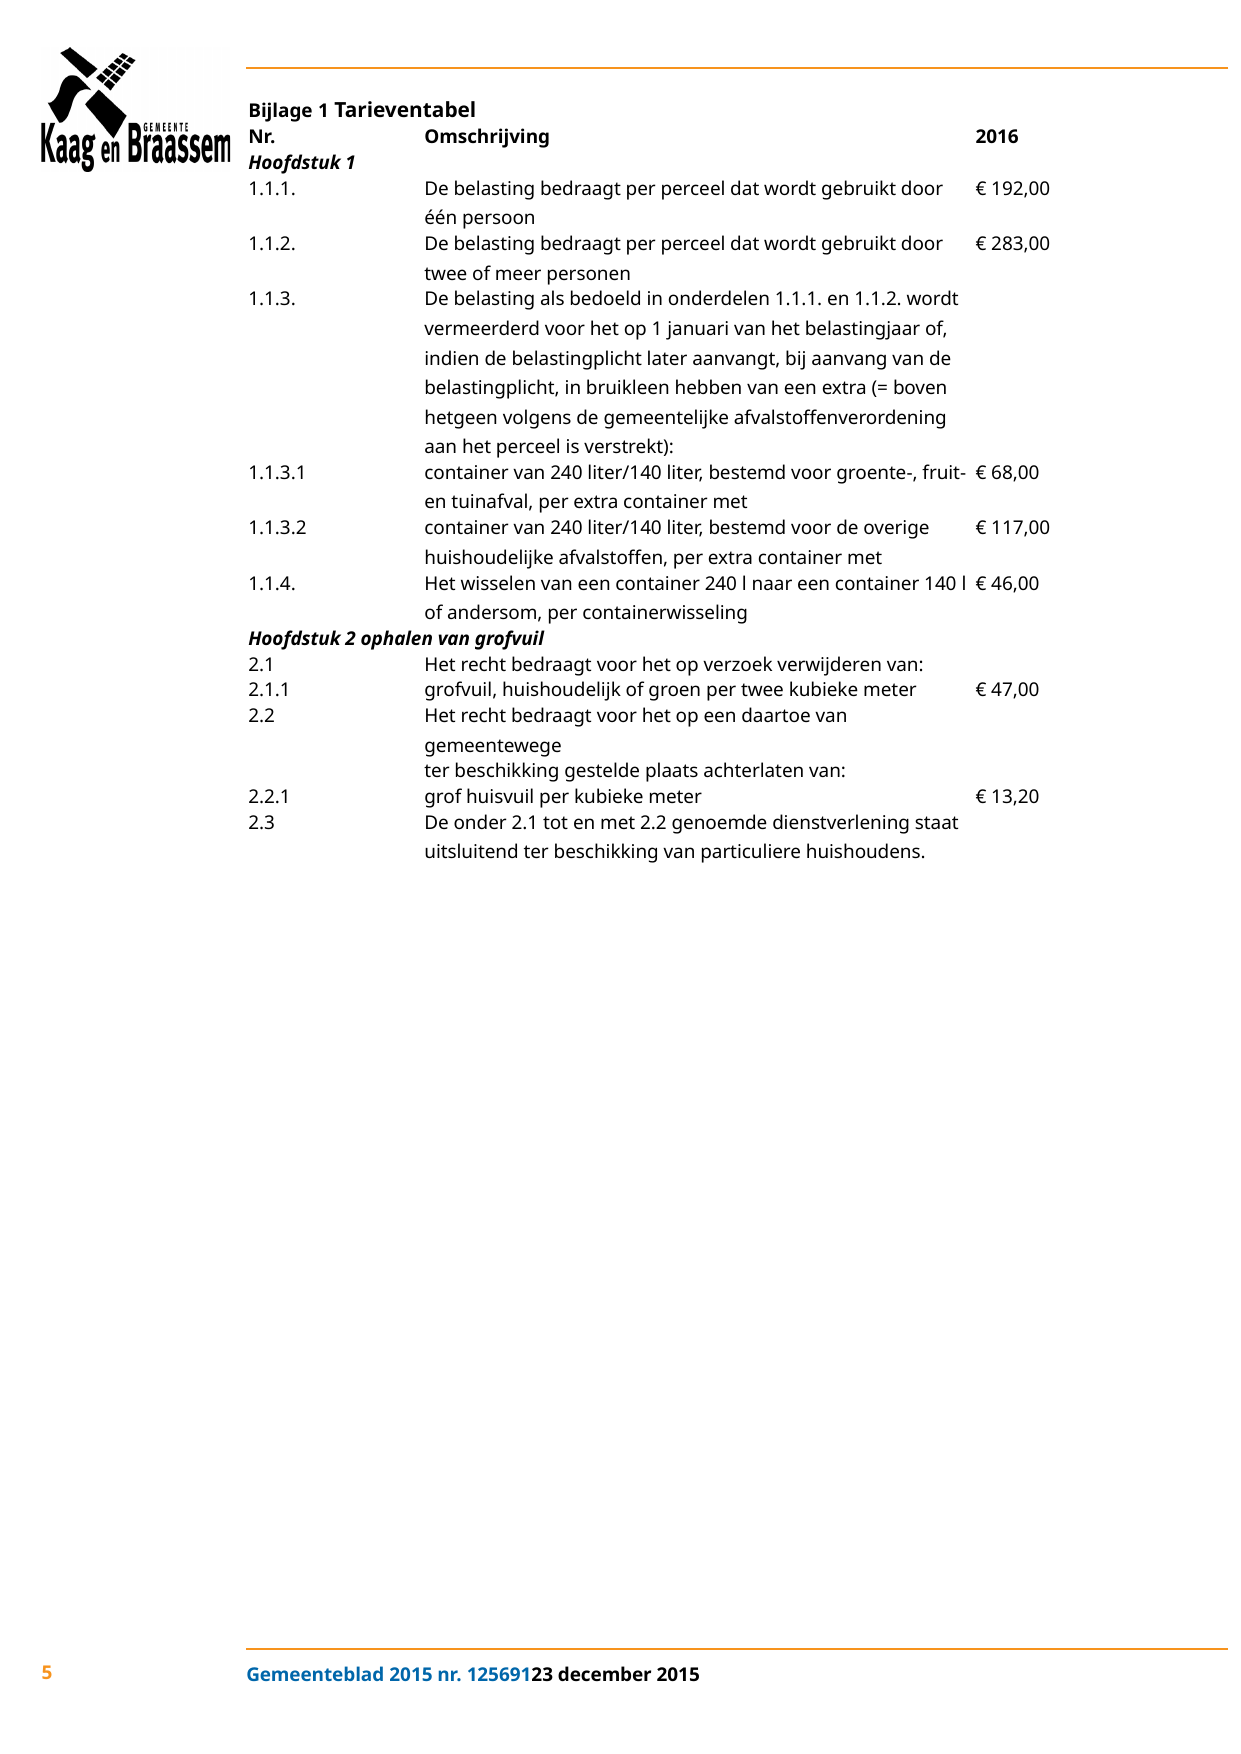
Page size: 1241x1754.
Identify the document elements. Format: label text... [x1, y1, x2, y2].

table_cell 2.1 [248, 651, 424, 677]
table_cell grof huisvuil per kubieke meter [424, 783, 975, 809]
table_cell De belasting bedraagt per perceel dat wordt gebruikt door twee of meer personen [424, 230, 975, 286]
table_cell 2.3 [248, 809, 424, 864]
table_cell € 192,00 [975, 175, 1152, 230]
table_cell € 117,00 [975, 515, 1152, 570]
text Bijlage 1 Tarieventabel [248, 95, 1152, 123]
table_cell 2.2.1 [248, 783, 424, 809]
table_cell Het wisselen van een container 240 l naar een container 140 l of andersom, per containerwisseling [424, 570, 975, 625]
table_header Omschrijving [424, 124, 975, 149]
table_cell container van 240 liter/140 liter, bestemd voor groente-, fruit- en tuinafval, per extra container met [424, 459, 975, 514]
table_cell € 47,00 [975, 677, 1152, 702]
table_header 2016 [975, 124, 1152, 149]
table_cell De belasting bedraagt per perceel dat wordt gebruikt door één persoon [424, 175, 975, 230]
table_cell € 46,00 [975, 570, 1152, 625]
table_cell De belasting als bedoeld in onderdelen 1.1.1. en 1.1.2. wordt vermeerderd voor het op 1 januari van het belastingjaar of, indien de belastingplicht later aanvangt, bij aanvang van de belastingplicht, in bruikleen hebben van een extra (= boven hetgeen volgens de gemeentelijke afvalstoffenverordening aan het perceel is verstrekt): [424, 286, 975, 459]
table_cell [975, 758, 1152, 783]
table_cell [975, 286, 1152, 459]
table_cell [975, 702, 1152, 758]
table_cell container van 240 liter/140 liter, bestemd voor de overige huishoudelijke afvalstoffen, per extra container met [424, 515, 975, 570]
table_cell 1.1.1. [248, 175, 424, 230]
table_cell 1.1.3. [248, 286, 424, 459]
table_cell 1.1.2. [248, 230, 424, 286]
picture [41, 47, 231, 172]
table_cell € 283,00 [975, 230, 1152, 286]
table_cell Het recht bedraagt voor het op verzoek verwijderen van: [424, 651, 975, 677]
table_cell € 68,00 [975, 459, 1152, 514]
table_cell € 13,20 [975, 783, 1152, 809]
table_cell [975, 809, 1152, 864]
table_cell [975, 651, 1152, 677]
table_cell 1.1.3.2 [248, 515, 424, 570]
table_cell [248, 758, 424, 783]
table_cell ter beschikking gestelde plaats achterlaten van: [424, 758, 975, 783]
table_header Nr. [248, 124, 424, 149]
table_cell 2.1.1 [248, 677, 424, 702]
table_cell 1.1.4. [248, 570, 424, 625]
table_cell 2.2 [248, 702, 424, 758]
table_cell Hoofdstuk 1 [248, 149, 1152, 175]
table_cell grofvuil, huishoudelijk of groen per twee kubieke meter [424, 677, 975, 702]
table_cell 1.1.3.1 [248, 459, 424, 514]
table_cell De onder 2.1 tot en met 2.2 genoemde dienstverlening staat uitsluitend ter beschikking van particuliere huishoudens. [424, 809, 975, 864]
table_cell Het recht bedraagt voor het op een daartoe van gemeentewege [424, 702, 975, 758]
table_cell Hoofdstuk 2 ophalen van grofvuil [248, 625, 1152, 651]
